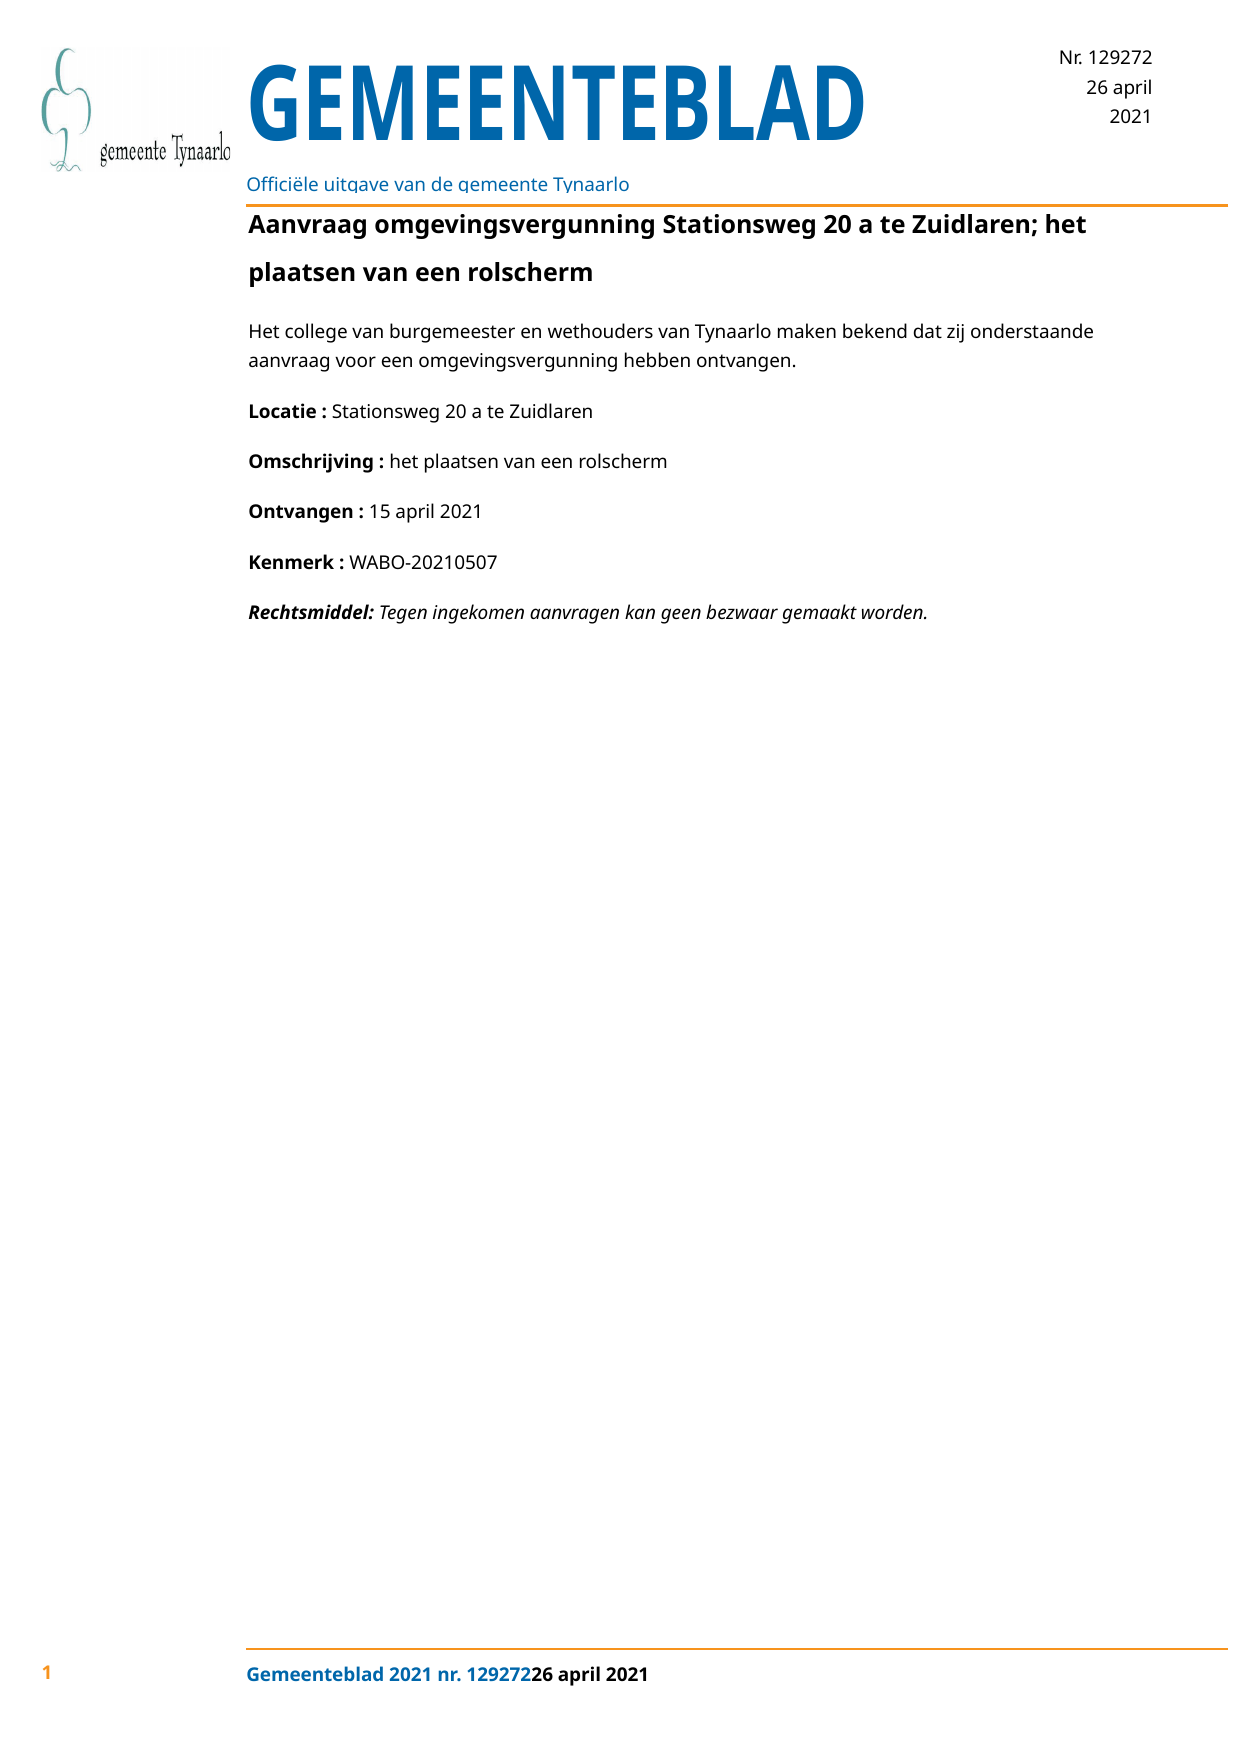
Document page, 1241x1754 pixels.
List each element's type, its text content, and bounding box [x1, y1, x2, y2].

text Omschrijving : het plaatsen van een rolscherm [248, 448, 1152, 474]
text Het college van burgemeester en wethouders van Tynaarlo maken bekend dat zij onderstaande aanvraag voor een omgevingsvergunning hebben ontvangen. [248, 318, 1152, 373]
text Ontvangen : 15 april 2021 [248, 499, 1152, 524]
text Aanvraag omgevingsvergunning Stationsweg 20 a te Zuidlaren; het plaatsen van een rolscherm [248, 207, 1152, 288]
text Locatie : Stationsweg 20 a te Zuidlaren [248, 398, 1152, 424]
text Kenmerk : WABO-20210507 [248, 549, 1152, 575]
picture [41, 47, 231, 172]
text Rechtsmiddel: Tegen ingekomen aanvragen kan geen bezwaar gemaakt worden. [248, 599, 1152, 625]
